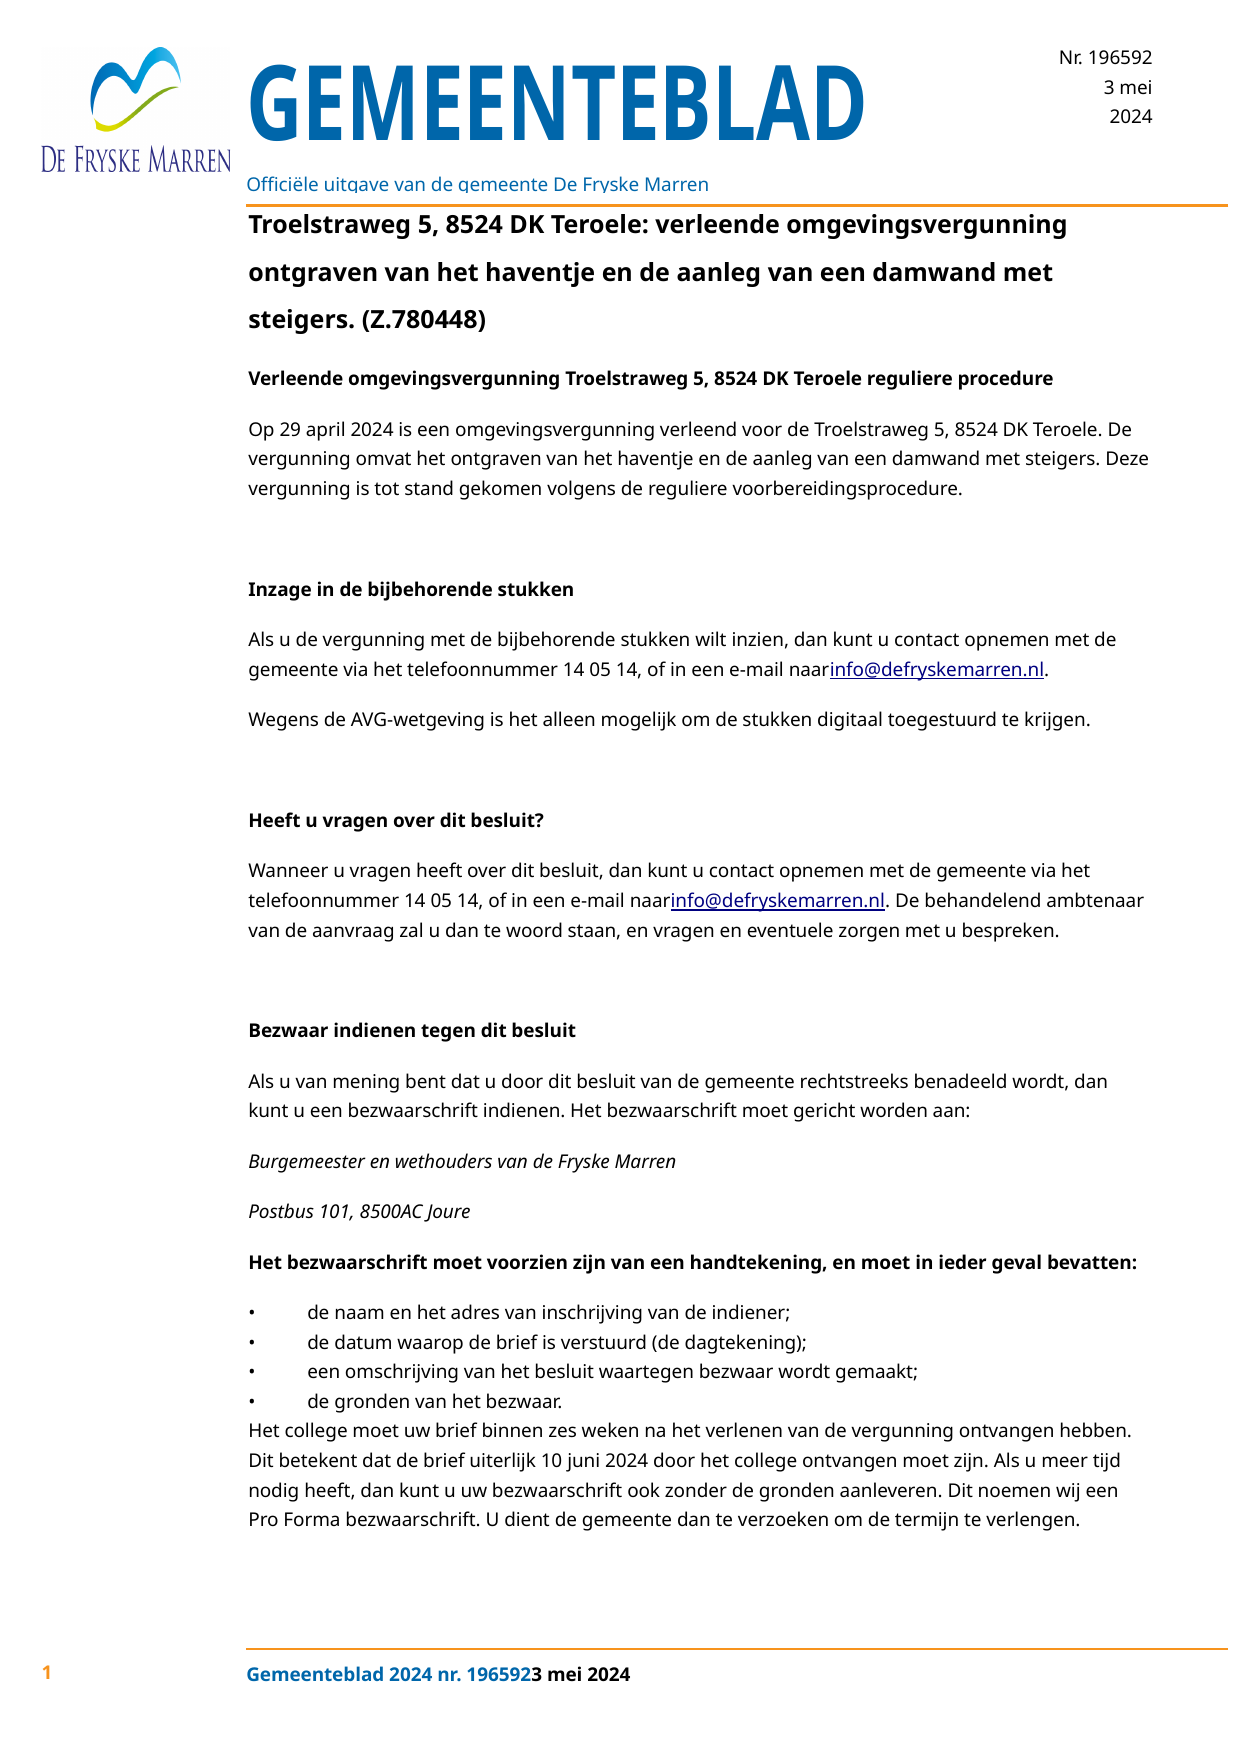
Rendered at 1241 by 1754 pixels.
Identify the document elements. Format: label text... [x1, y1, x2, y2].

text Postbus 101, 8500AC Joure [248, 1198, 1152, 1224]
text Bezwaar indienen tegen dit besluit [248, 1018, 1152, 1043]
text Als u de vergunning met de bijbehorende stukken wilt inzien, dan kunt u contact opnemen met de gemeente via het telefoonnummer 14 05 14, of in een e-mail naarinfo@defryskemarren.nl. [248, 626, 1152, 682]
text Wanneer u vragen heeft over dit besluit, dan kunt u contact opnemen met de gemeente via het telefoonnummer 14 05 14, of in een e-mail naarinfo@defryskemarren.nl. De behandelend ambtenaar van de aanvraag zal u dan te woord staan, en vragen en eventuele zorgen met u bespreken. [248, 858, 1152, 942]
list de gronden van het bezwaar. [248, 1388, 1152, 1414]
picture [41, 47, 231, 172]
list de datum waarop de brief is verstuurd (de dagtekening); [248, 1329, 1152, 1354]
text Het college moet uw brief binnen zes weken na het verlenen van de vergunning ontvangen hebben. Dit betekent dat de brief uiterlijk 10 juni 2024 door het college ontvangen moet zijn. Als u meer tijd nodig heeft, dan kunt u uw bezwaarschrift ook zonder de gronden aanleveren. Dit noemen wij een Pro Forma bezwaarschrift. U dient de gemeente dan te verzoeken om de termijn te verlengen. [248, 1418, 1152, 1532]
text Het bezwaarschrift moet voorzien zijn van een handtekening, en moet in ieder geval bevatten: [248, 1249, 1152, 1274]
text Burgemeester en wethouders van de Fryske Marren [248, 1148, 1152, 1174]
text Op 29 april 2024 is een omgevingsvergunning verleend voor de Troelstraweg 5, 8524 DK Teroele. De vergunning omvat het ontgraven van het haventje en de aanleg van een damwand met steigers. Deze vergunning is tot stand gekomen volgens de reguliere voorbereidingsprocedure. [248, 416, 1152, 501]
text Troelstraweg 5, 8524 DK Teroele: verleende omgevingsvergunning ontgraven van het haventje en de aanleg van een damwand met steigers. (Z.780448) [248, 207, 1152, 336]
list een omschrijving van het besluit waartegen bezwaar wordt gemaakt; [248, 1358, 1152, 1384]
list de naam en het adres van inschrijving van de indiener; [248, 1299, 1152, 1325]
text Verleende omgevingsvergunning Troelstraweg 5, 8524 DK Teroele reguliere procedure [248, 366, 1152, 391]
text Wegens de AVG-wetgeving is het alleen mogelijk om de stukken digitaal toegestuurd te krijgen. [248, 706, 1152, 732]
text Als u van mening bent dat u door dit besluit van de gemeente rechtstreeks benadeeld wordt, dan kunt u een bezwaarschrift indienen. Het bezwaarschrift moet gericht worden aan: [248, 1068, 1152, 1123]
text Heeft u vragen over dit besluit? [248, 807, 1152, 833]
text Inzage in de bijbehorende stukken [248, 576, 1152, 602]
